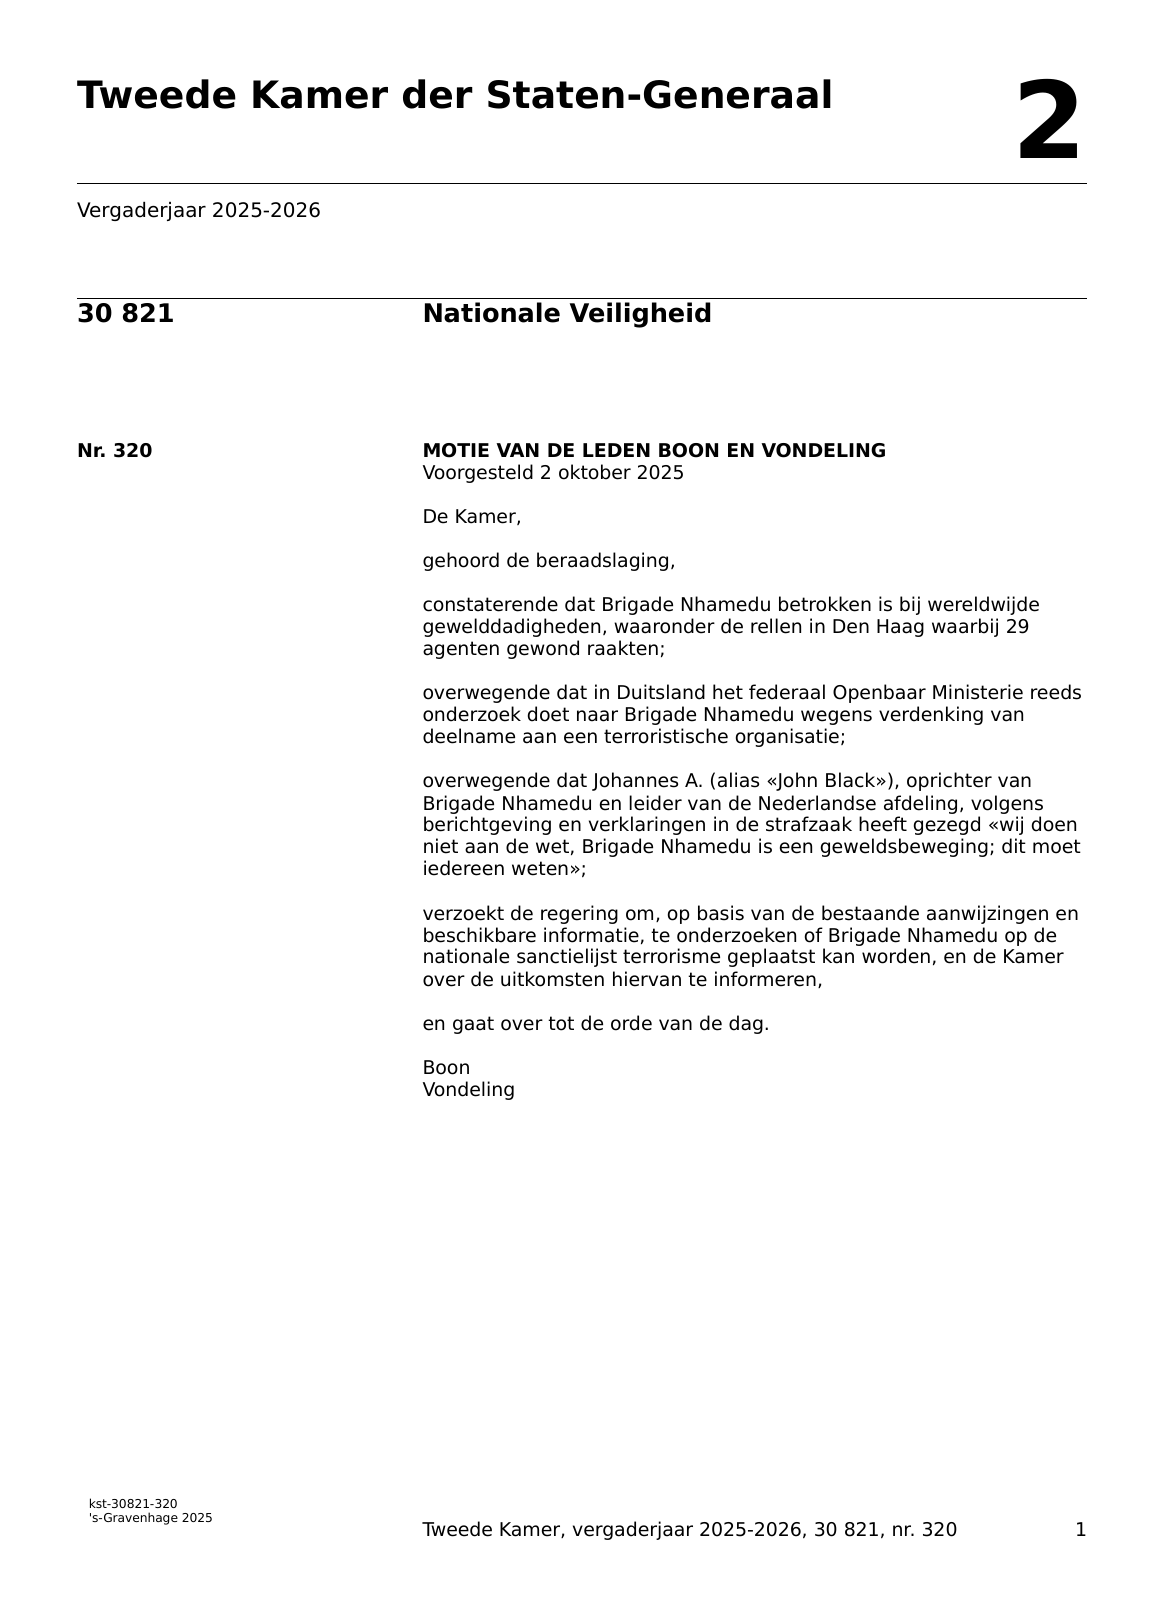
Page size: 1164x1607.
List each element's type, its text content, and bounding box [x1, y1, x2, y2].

text overwegende dat Johannes A. (alias «John Black»), oprichter van Brigade Nhamedu en leider van de Nederlandse afdeling, volgens berichtgeving en verklaringen in de strafzaak heeft gezegd «wij doen niet aan de wet, Brigade Nhamedu is een geweldsbeweging; dit moet iedereen weten»; [422, 770, 1087, 880]
text kst-30821-320 [88, 1497, 323, 1511]
table_header 2 [886, 59, 1087, 183]
text constaterende dat Brigade Nhamedu betrokken is bij wereldwijde gewelddadigheden, waaronder de rellen in Den Haag waarbij 29 agenten gewond raakten; [422, 594, 1087, 660]
table_cell Vergaderjaar 2025-2026 [77, 184, 1087, 298]
text De Kamer, [422, 506, 1087, 528]
text Voorgesteld 2 oktober 2025 [422, 462, 1087, 484]
text verzoekt de regering om, op basis van de bestaande aanwijzingen en beschikbare informatie, te onderzoeken of Brigade Nhamedu op de nationale sanctielijst terrorisme geplaatst kan worden, en de Kamer over de uitkomsten hiervan te informeren, [422, 902, 1087, 990]
text overwegende dat in Duitsland het federaal Openbaar Ministerie reeds onderzoek doet naar Brigade Nhamedu wegens verdenking van deelname aan een terroristische organisatie; [422, 682, 1087, 748]
text en gaat over tot de orde van de dag. [422, 1013, 1087, 1034]
text 's-Gravenhage 2025 [88, 1511, 323, 1525]
text Vondeling [422, 1079, 1087, 1101]
subtitle Nr. 320 MOTIE VAN DE LEDEN BOON EN VONDELING [77, 440, 1087, 462]
text gehoord de beraadslaging, [422, 550, 1087, 572]
subtitle 30 821 Nationale Veiligheid [77, 299, 1087, 329]
text Boon [422, 1057, 1087, 1079]
table_header Tweede Kamer der Staten-Generaal [77, 59, 886, 183]
